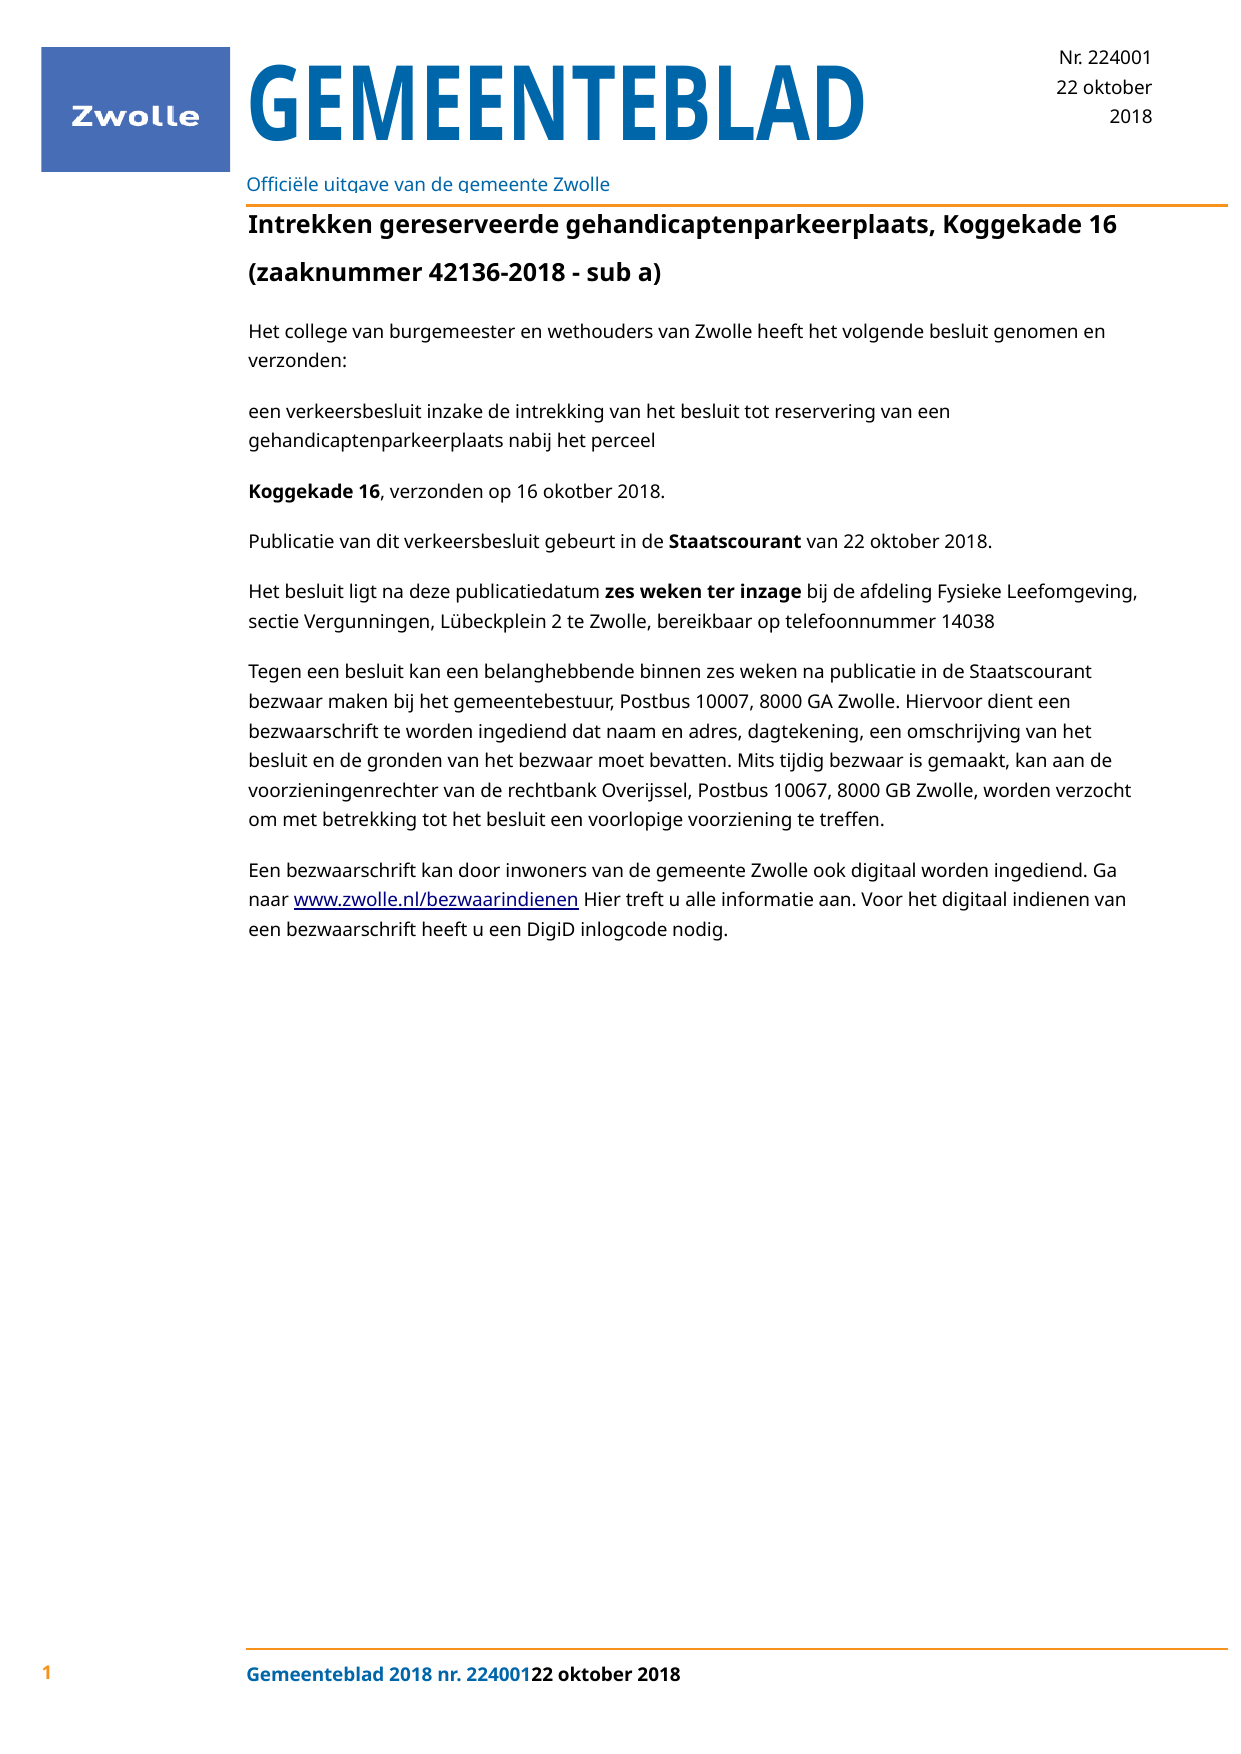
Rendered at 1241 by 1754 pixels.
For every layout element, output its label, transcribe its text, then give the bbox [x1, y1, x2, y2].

text een verkeersbesluit inzake de intrekking van het besluit tot reservering van een gehandicaptenparkeerplaats nabij het perceel [248, 398, 1152, 453]
text Het college van burgemeester en wethouders van Zwolle heeft het volgende besluit genomen en verzonden: [248, 318, 1152, 373]
text Koggekade 16, verzonden op 16 okotber 2018. [248, 478, 1152, 504]
picture [41, 47, 231, 172]
text Een bezwaarschrift kan door inwoners van de gemeente Zwolle ook digitaal worden ingediend. Ga naar www.zwolle.nl/bezwaarindienen Hier treft u alle informatie aan. Voor het digitaal indienen van een bezwaarschrift heeft u een DigiD inlogcode nodig. [248, 857, 1152, 942]
text Intrekken gereserveerde gehandicaptenparkeerplaats, Koggekade 16 (zaaknummer 42136-2018 - sub a) [248, 207, 1152, 288]
text Tegen een besluit kan een belanghebbende binnen zes weken na publicatie in de Staatscourant bezwaar maken bij het gemeentebestuur, Postbus 10007, 8000 GA Zwolle. Hiervoor dient een bezwaarschrift te worden ingediend dat naam en adres, dagtekening, een omschrijving van het besluit en de gronden van het bezwaar moet bevatten. Mits tijdig bezwaar is gemaakt, kan aan de voorzieningenrechter van de rechtbank Overijssel, Postbus 10067, 8000 GB Zwolle, worden verzocht om met betrekking tot het besluit een voorlopige voorziening te treffen. [248, 659, 1152, 832]
text Het besluit ligt na deze publicatiedatum zes weken ter inzage bij de afdeling Fysieke Leefomgeving, sectie Vergunningen, Lübeckplein 2 te Zwolle, bereikbaar op telefoonnummer 14038 [248, 579, 1152, 634]
text Publicatie van dit verkeersbesluit gebeurt in de Staatscourant van 22 oktober 2018. [248, 528, 1152, 554]
